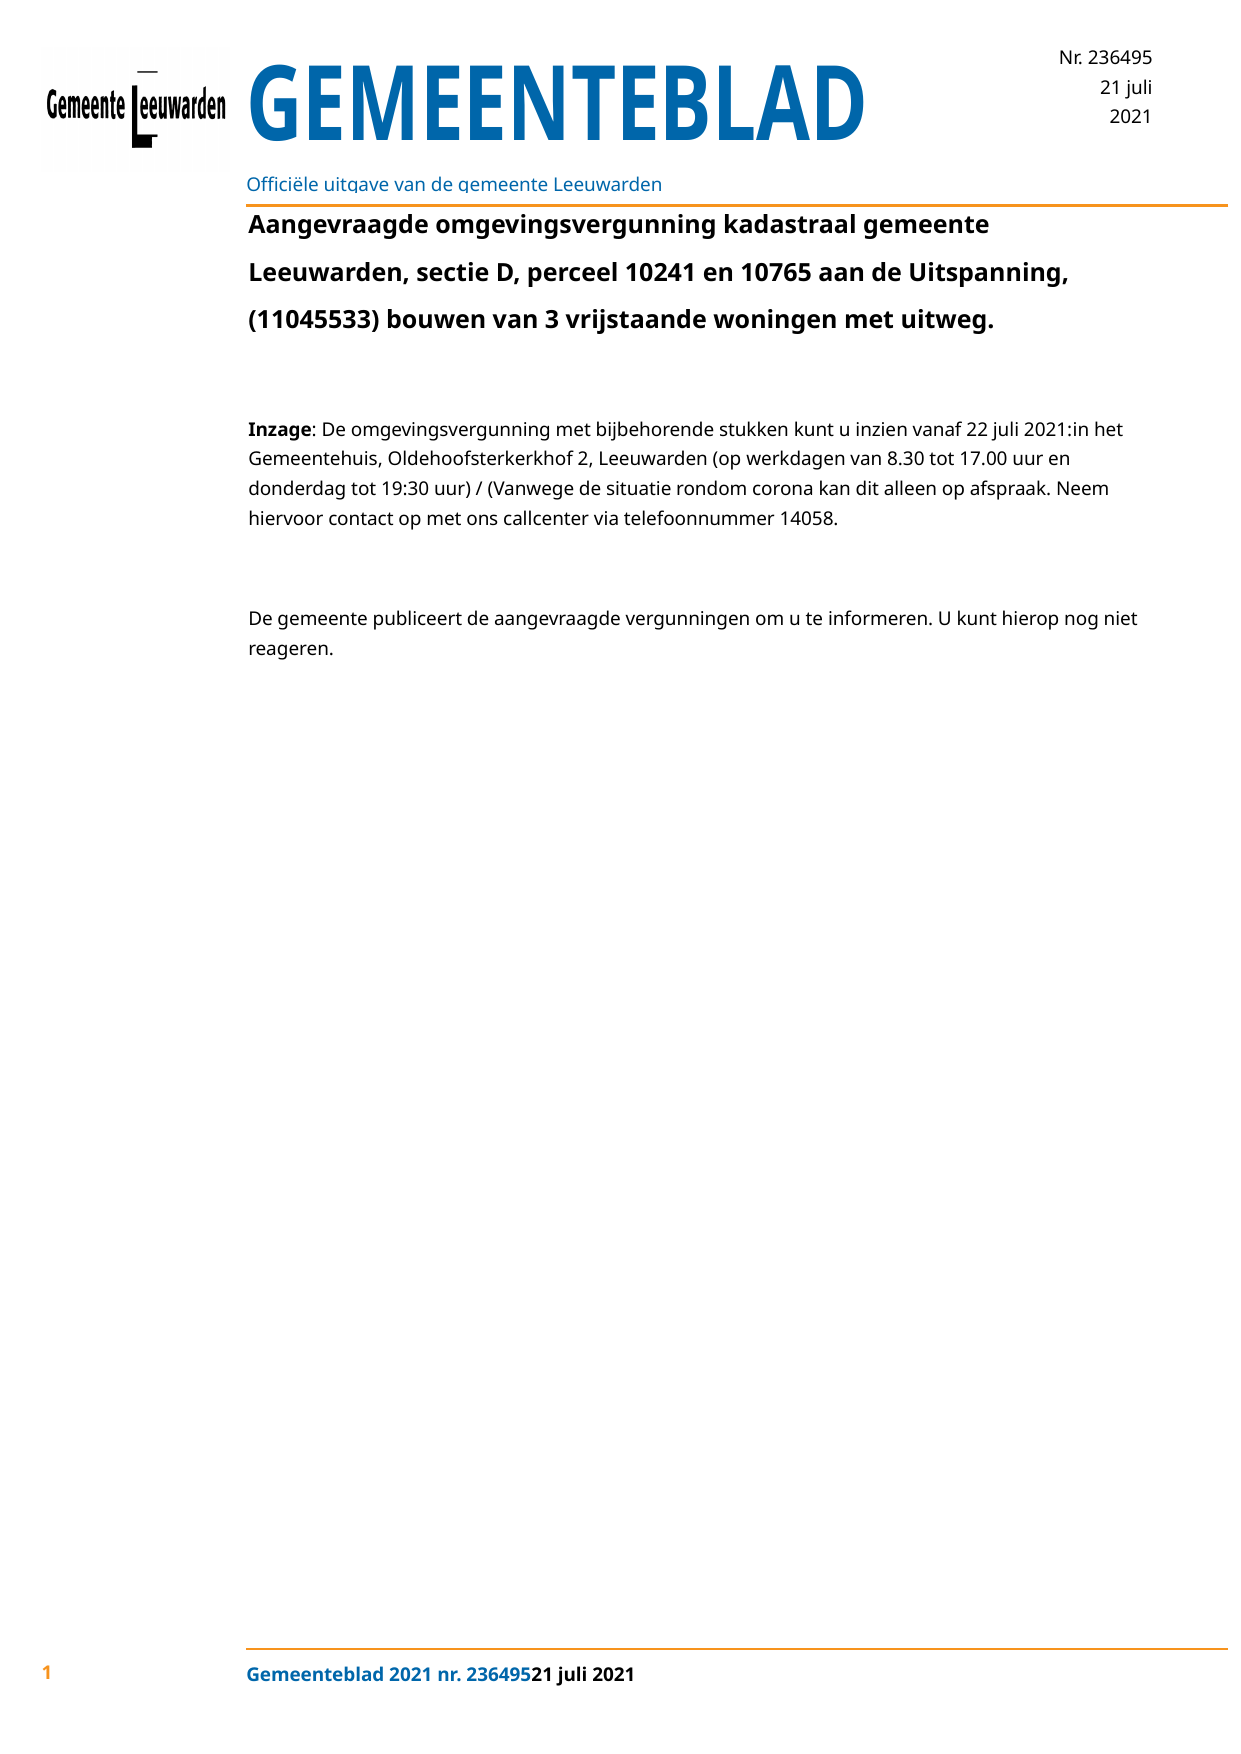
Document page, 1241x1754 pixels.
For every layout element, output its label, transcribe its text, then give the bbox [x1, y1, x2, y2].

text De gemeente publiceert de aangevraagde vergunningen om u te informeren. U kunt hierop nog niet reageren. [248, 606, 1152, 661]
picture [41, 47, 231, 172]
text Aangevraagde omgevingsvergunning kadastraal gemeente Leeuwarden, sectie D, perceel 10241 en 10765 aan de Uitspanning, (11045533) bouwen van 3 vrijstaande woningen met uitweg. [248, 207, 1152, 336]
text Inzage: De omgevingsvergunning met bijbehorende stukken kunt u inzien vanaf 22 juli 2021:in het Gemeentehuis, Oldehoofsterkerkhof 2, Leeuwarden (op werkdagen van 8.30 tot 17.00 uur en donderdag tot 19:30 uur) / (Vanwege de situatie rondom corona kan dit alleen op afspraak. Neem hiervoor contact op met ons callcenter via telefoonnummer 14058. [248, 416, 1152, 530]
